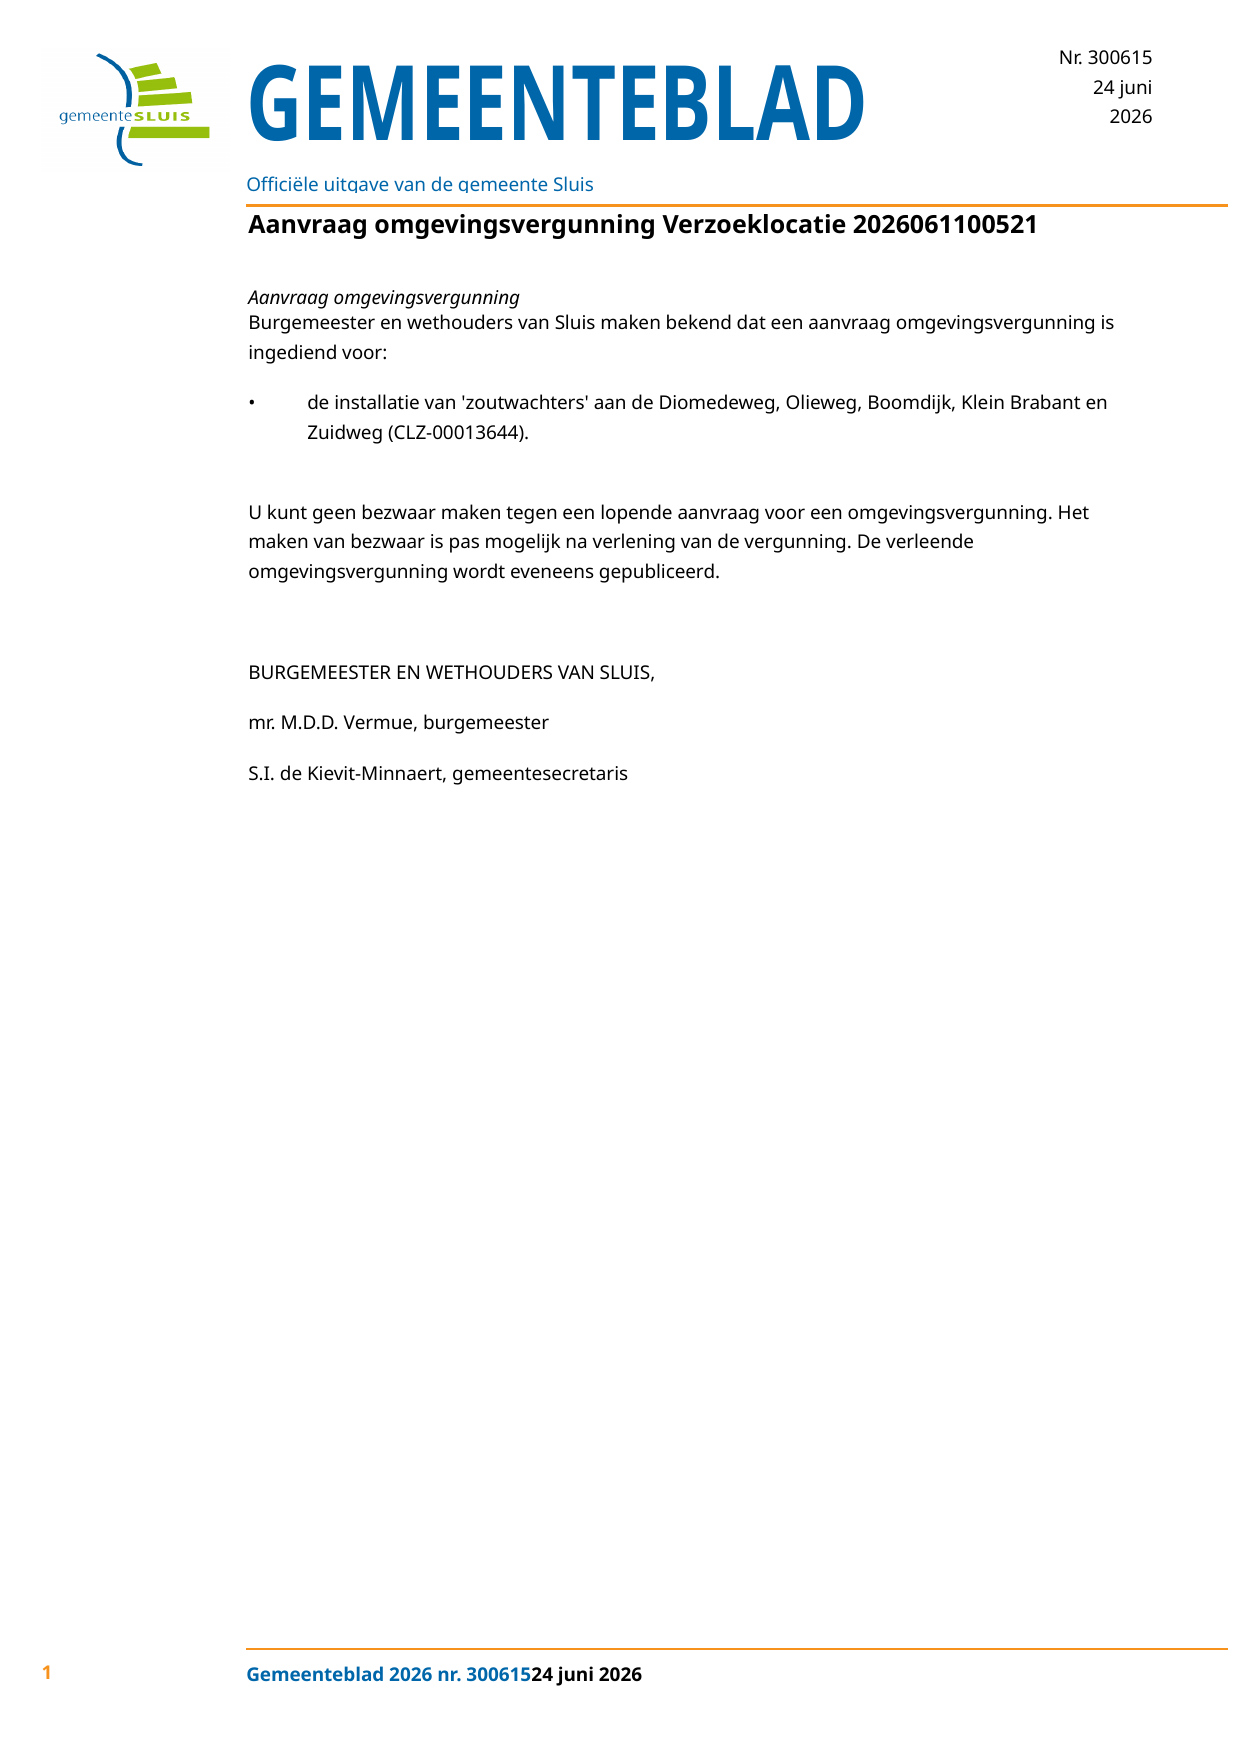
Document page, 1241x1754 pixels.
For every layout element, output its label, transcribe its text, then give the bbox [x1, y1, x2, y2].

list de installatie van 'zoutwachters' aan de Diomedeweg, Olieweg, Boomdijk, Klein Brabant en Zuidweg (CLZ-00013644). [248, 389, 1152, 445]
text U kunt geen bezwaar maken tegen een lopende aanvraag voor een omgevingsvergunning. Het maken van bezwaar is pas mogelijk na verlening van de vergunning. De verleende omgevingsvergunning wordt eveneens gepubliceerd. [248, 499, 1152, 584]
text Aanvraag omgevingsvergunning [248, 284, 1152, 309]
text mr. M.D.D. Vermue, burgemeester [248, 709, 1152, 735]
picture [41, 47, 231, 172]
text S.I. de Kievit-Minnaert, gemeentesecretaris [248, 760, 1152, 786]
text Aanvraag omgevingsvergunning Verzoeklocatie 2026061100521 [248, 207, 1152, 241]
text Burgemeester en wethouders van Sluis maken bekend dat een aanvraag omgevingsvergunning is ingediend voor: [248, 309, 1152, 365]
text BURGEMEESTER EN WETHOUDERS VAN SLUIS, [248, 659, 1152, 685]
